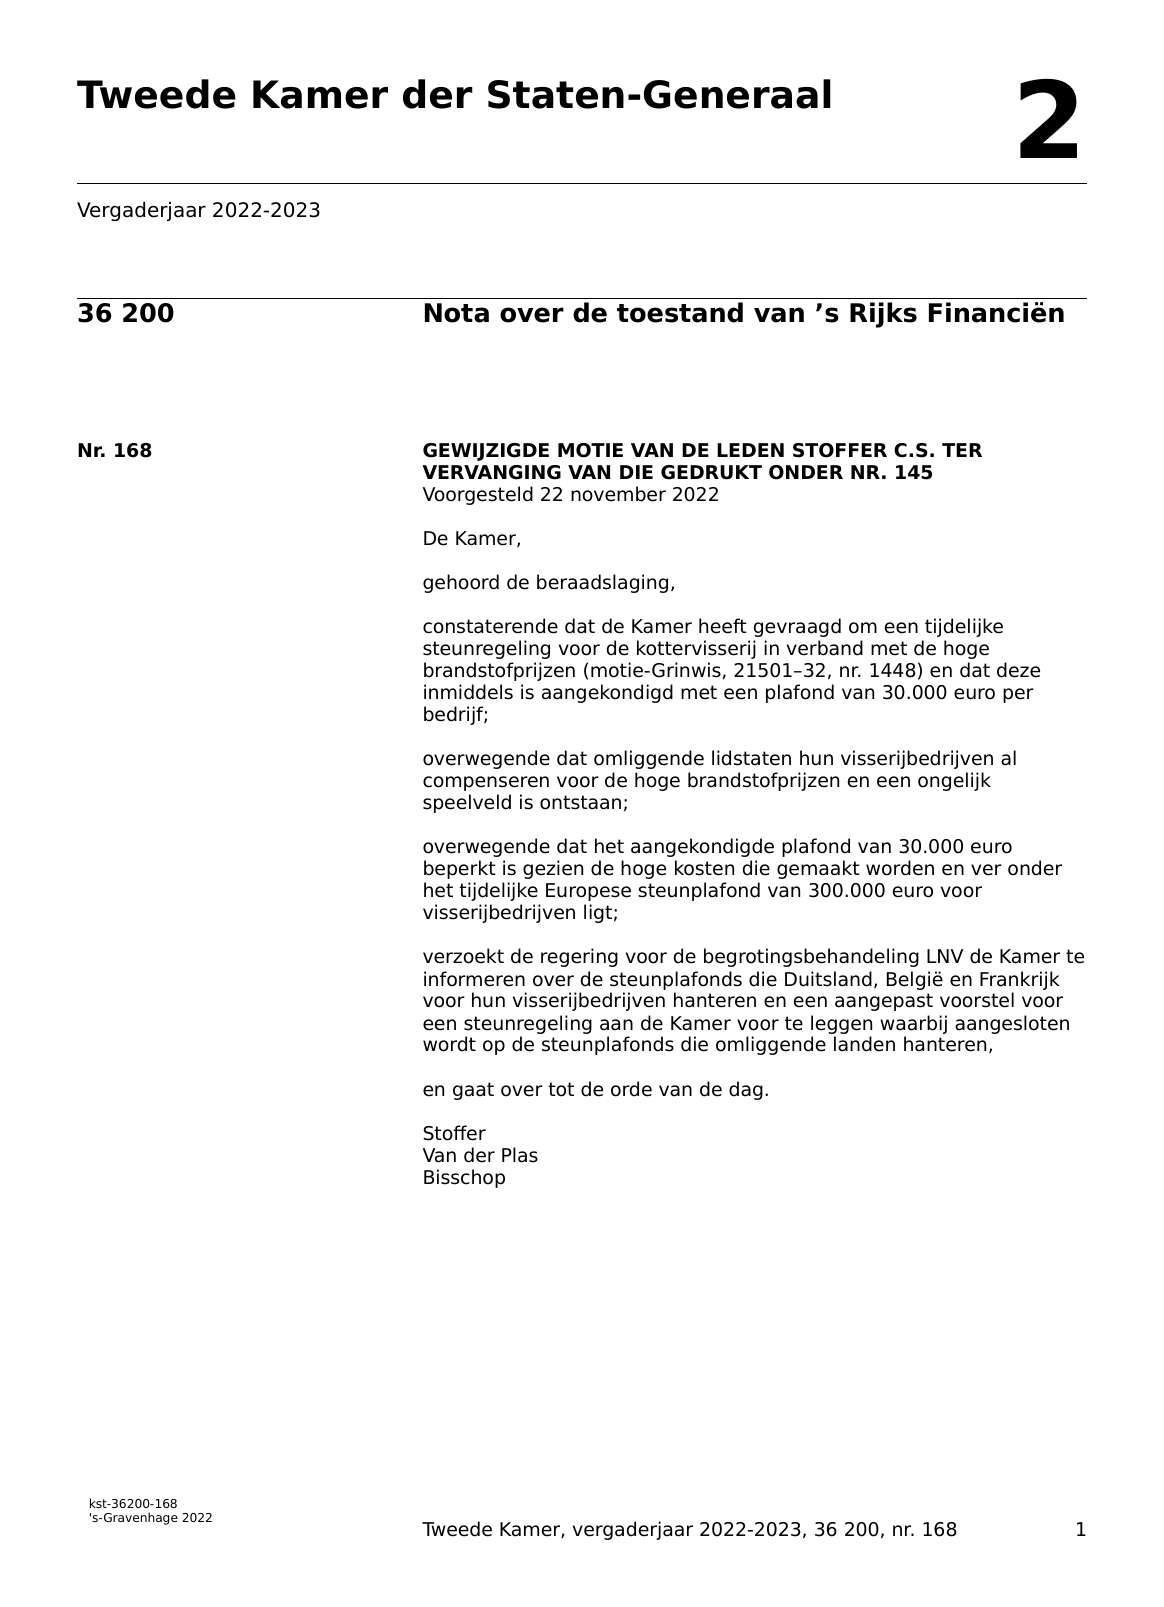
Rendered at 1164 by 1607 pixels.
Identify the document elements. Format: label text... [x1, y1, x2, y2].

text Stoffer [422, 1123, 1087, 1145]
text verzoekt de regering voor de begrotingsbehandeling LNV de Kamer te informeren over de steunplafonds die Duitsland, België en Frankrijk voor hun visserijbedrijven hanteren en een aangepast voorstel voor een steunregeling aan de Kamer voor te leggen waarbij aangesloten wordt op de steunplafonds die omliggende landen hanteren, [422, 946, 1087, 1056]
subtitle 36 200 Nota over de toestand van ’s Rijks Financiën [77, 299, 1087, 329]
table_header 2 [886, 59, 1087, 183]
text 's-Gravenhage 2022 [88, 1511, 323, 1525]
text Voorgesteld 22 november 2022 [422, 484, 1087, 506]
subtitle Nr. 168 GEWIJZIGDE MOTIE VAN DE LEDEN STOFFER C.S. TER VERVANGING VAN DIE GEDRUKT ONDER NR. 145 [77, 440, 1087, 484]
text constaterende dat de Kamer heeft gevraagd om een tijdelijke steunregeling voor de kottervisserij in verband met de hoge brandstofprijzen (motie-Grinwis, 21501–32, nr. 1448) en dat deze inmiddels is aangekondigd met een plafond van 30.000 euro per bedrijf; [422, 616, 1087, 726]
text gehoord de beraadslaging, [422, 572, 1087, 594]
text overwegende dat omliggende lidstaten hun visserijbedrijven al compenseren voor de hoge brandstofprijzen en een ongelijk speelveld is ontstaan; [422, 748, 1087, 814]
text en gaat over tot de orde van de dag. [422, 1078, 1087, 1101]
text Van der Plas [422, 1145, 1087, 1167]
text kst-36200-168 [88, 1497, 323, 1511]
table_header Tweede Kamer der Staten-Generaal [77, 59, 886, 183]
text Bisschop [422, 1167, 1087, 1189]
text De Kamer, [422, 528, 1087, 550]
table_cell Vergaderjaar 2022-2023 [77, 184, 1087, 298]
text overwegende dat het aangekondigde plafond van 30.000 euro beperkt is gezien de hoge kosten die gemaakt worden en ver onder het tijdelijke Europese steunplafond van 300.000 euro voor visserijbedrijven ligt; [422, 836, 1087, 924]
